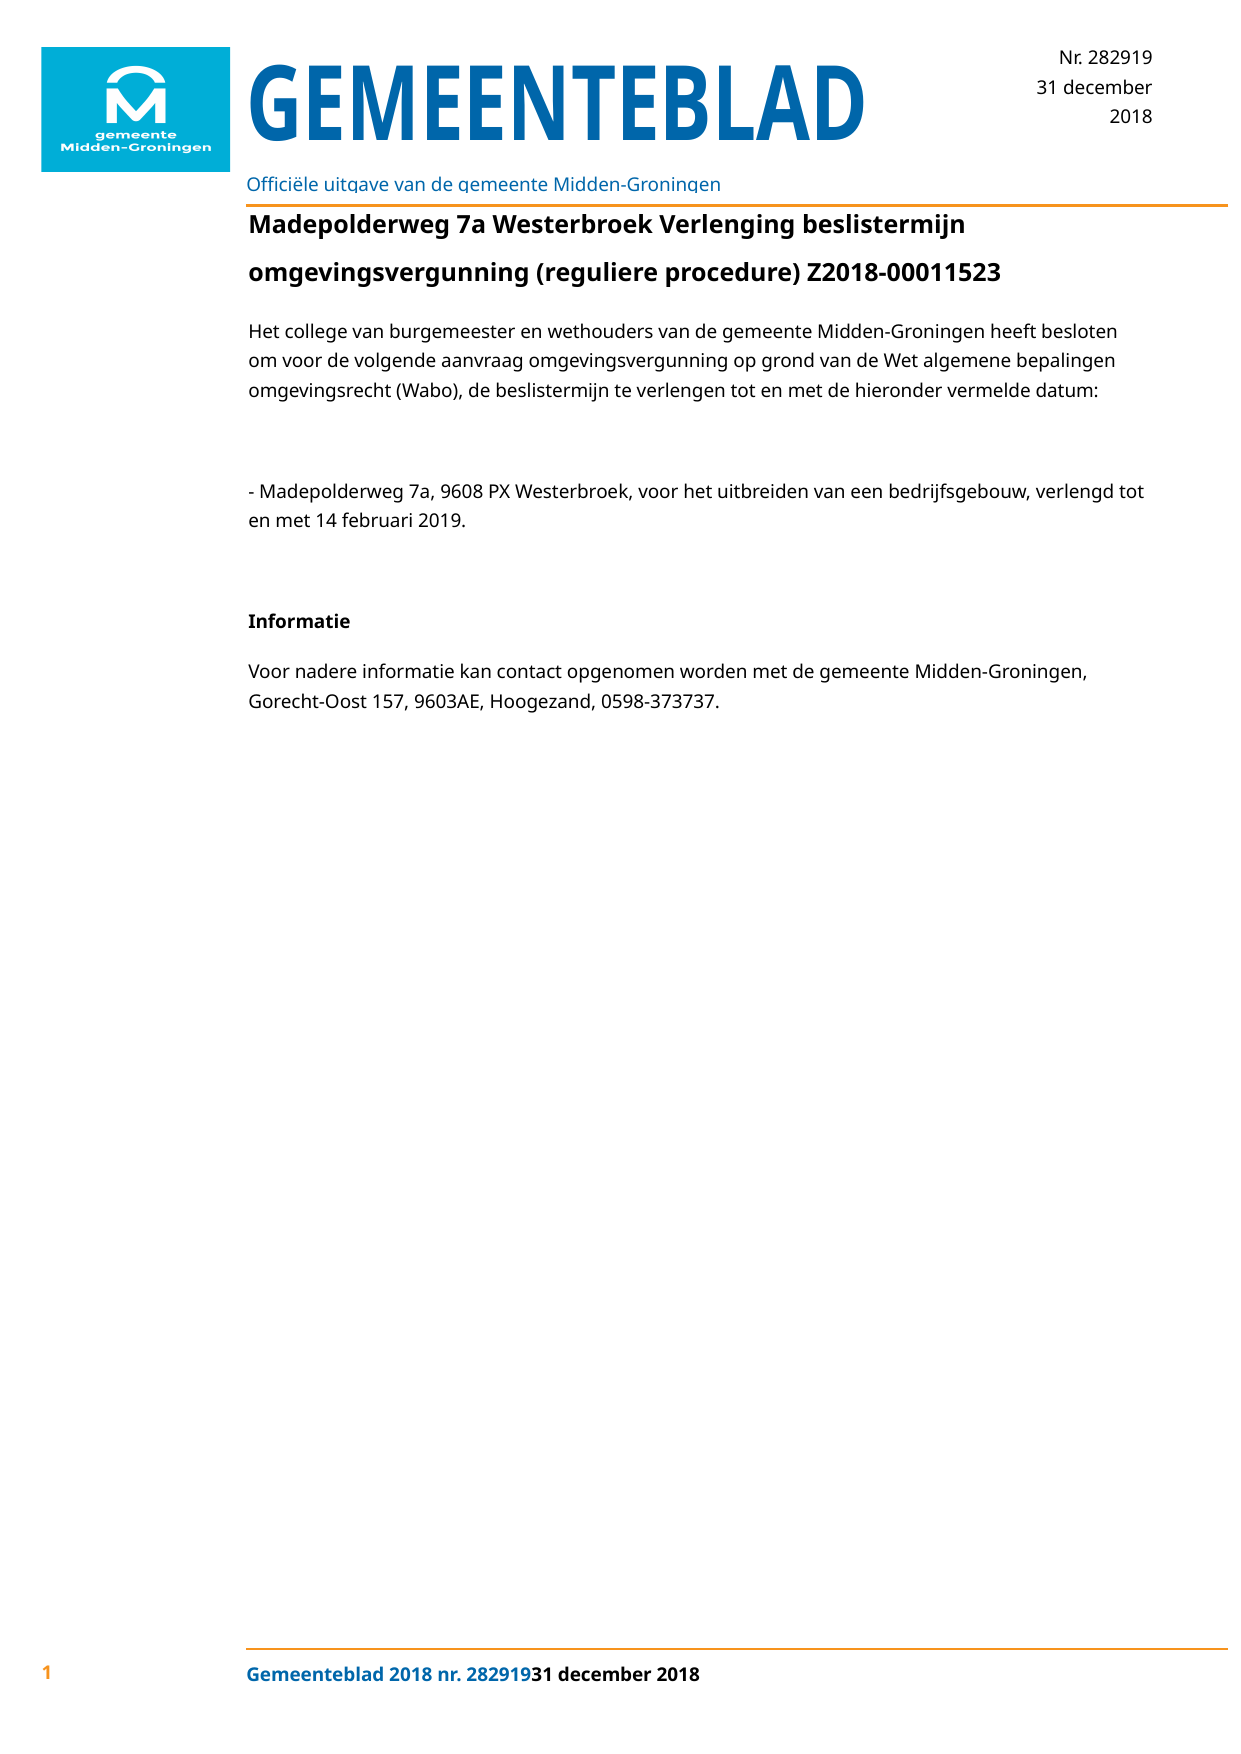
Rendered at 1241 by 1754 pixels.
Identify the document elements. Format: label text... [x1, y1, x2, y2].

picture [107, 89, 165, 122]
text Voor nadere informatie kan contact opgenomen worden met de gemeente Midden-Groningen, Gorecht-Oost 157, 9603AE, Hoogezand, 0598-373737. [248, 659, 1152, 714]
text Informatie [248, 608, 1152, 634]
picture [184, 146, 190, 153]
text Het college van burgemeester en wethouders van de gemeente Midden-Groningen heeft besloten om voor de volgende aanvraag omgevingsvergunning op grond van de Wet algemene bepalingen omgevingsrecht (Wabo), de beslistermijn te verlengen tot en met de hieronder vermelde datum: [248, 318, 1152, 403]
picture [108, 66, 164, 82]
text - Madepolderweg 7a, 9608 PX Westerbroek, voor het uitbreiden van een bedrijfsgebouw, verlengd tot en met 14 februari 2019. [248, 478, 1152, 533]
text Madepolderweg 7a Westerbroek Verlenging beslistermijn omgevingsvergunning (reguliere procedure) Z2018-00011523 [248, 207, 1152, 288]
